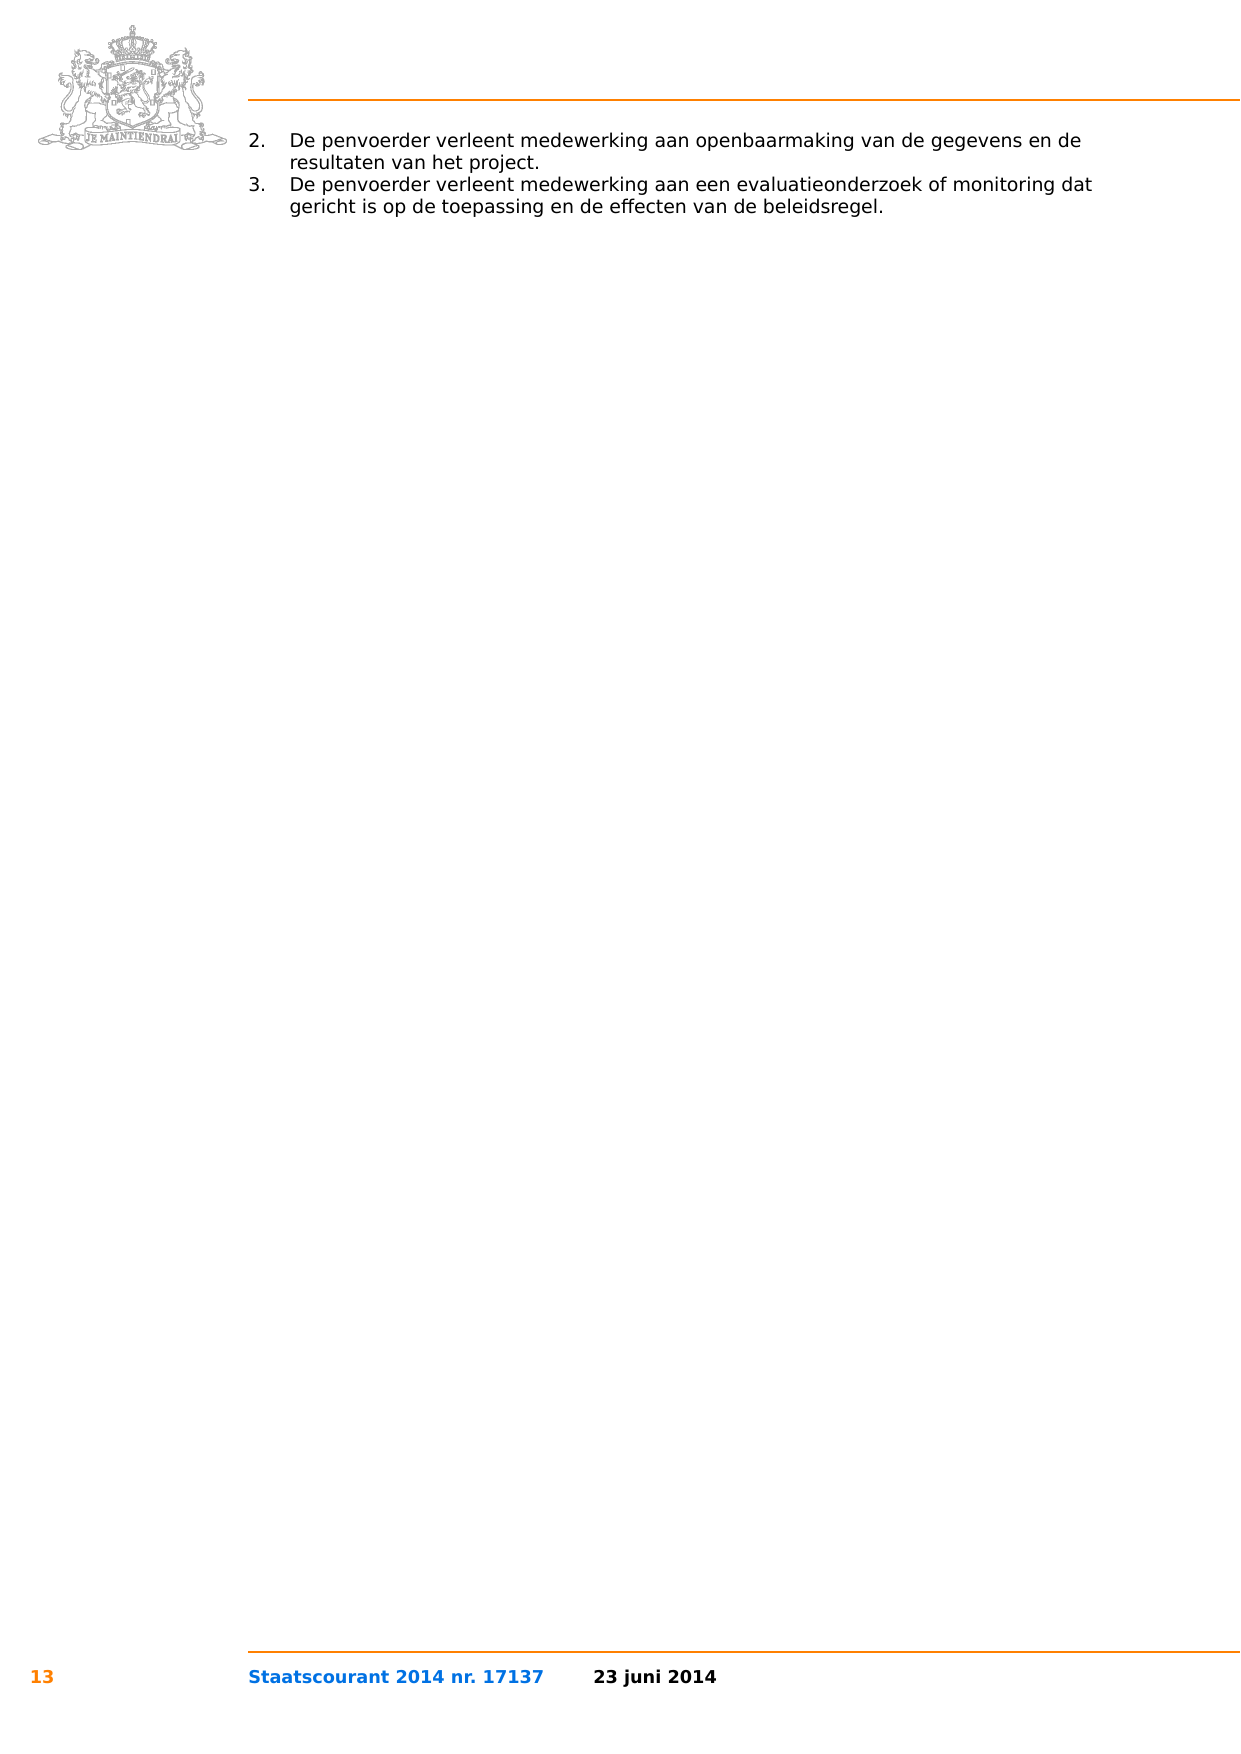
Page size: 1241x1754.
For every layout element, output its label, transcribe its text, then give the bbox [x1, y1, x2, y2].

text 2. De penvoerder verleent medewerking aan openbaarmaking van de gegevens en de resultaten van het project. [248, 130, 1163, 174]
picture [38, 25, 227, 150]
text 3. De penvoerder verleent medewerking aan een evaluatieonderzoek of monitoring dat gericht is op de toepassing en de effecten van de beleidsregel. [248, 174, 1163, 218]
